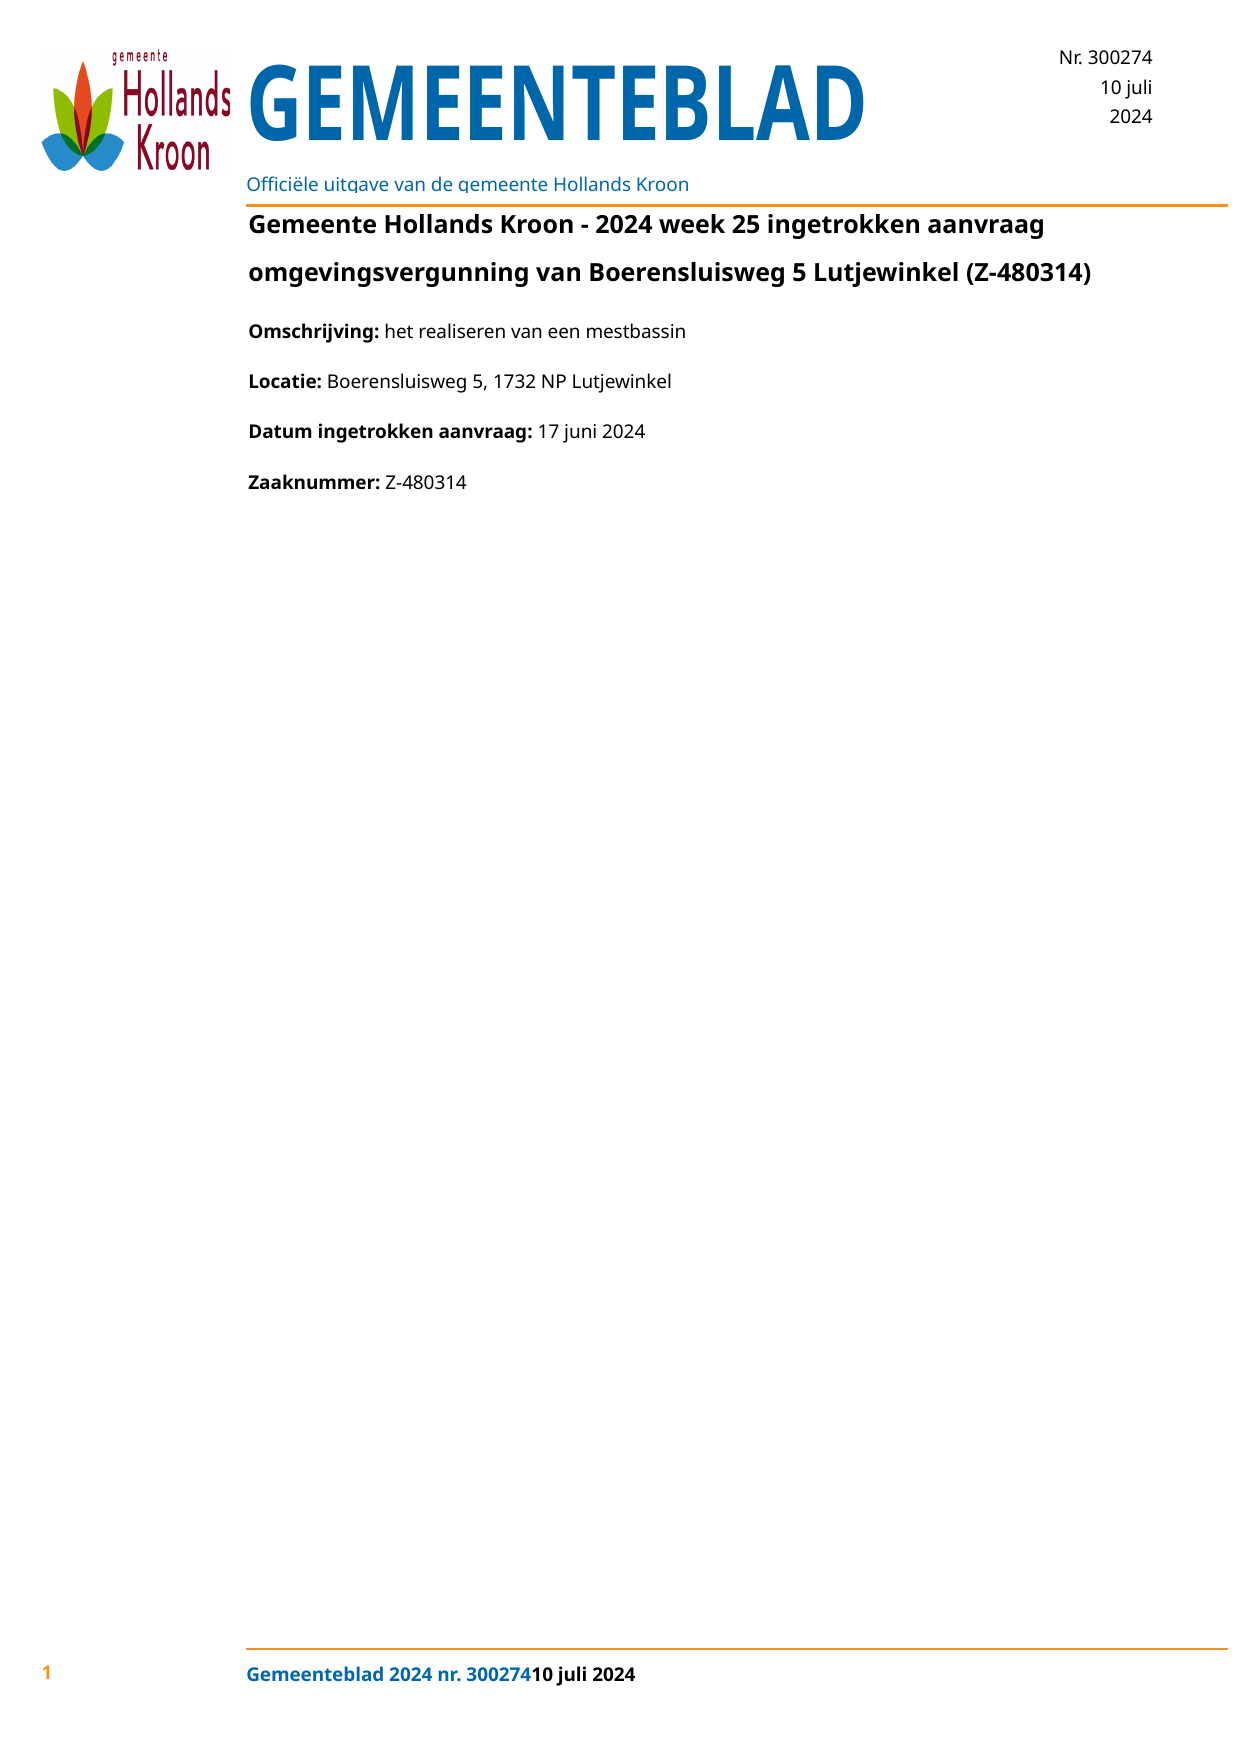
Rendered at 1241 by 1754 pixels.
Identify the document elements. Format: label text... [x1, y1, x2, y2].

text Locatie: Boerensluisweg 5, 1732 NP Lutjewinkel [248, 368, 1152, 394]
text Zaaknummer: Z-480314 [248, 469, 1152, 495]
text Omschrijving: het realiseren van een mestbassin [248, 318, 1152, 344]
picture [41, 47, 231, 172]
text Gemeente Hollands Kroon - 2024 week 25 ingetrokken aanvraag omgevingsvergunning van Boerensluisweg 5 Lutjewinkel (Z-480314) [248, 207, 1152, 288]
text Datum ingetrokken aanvraag: 17 juni 2024 [248, 419, 1152, 444]
